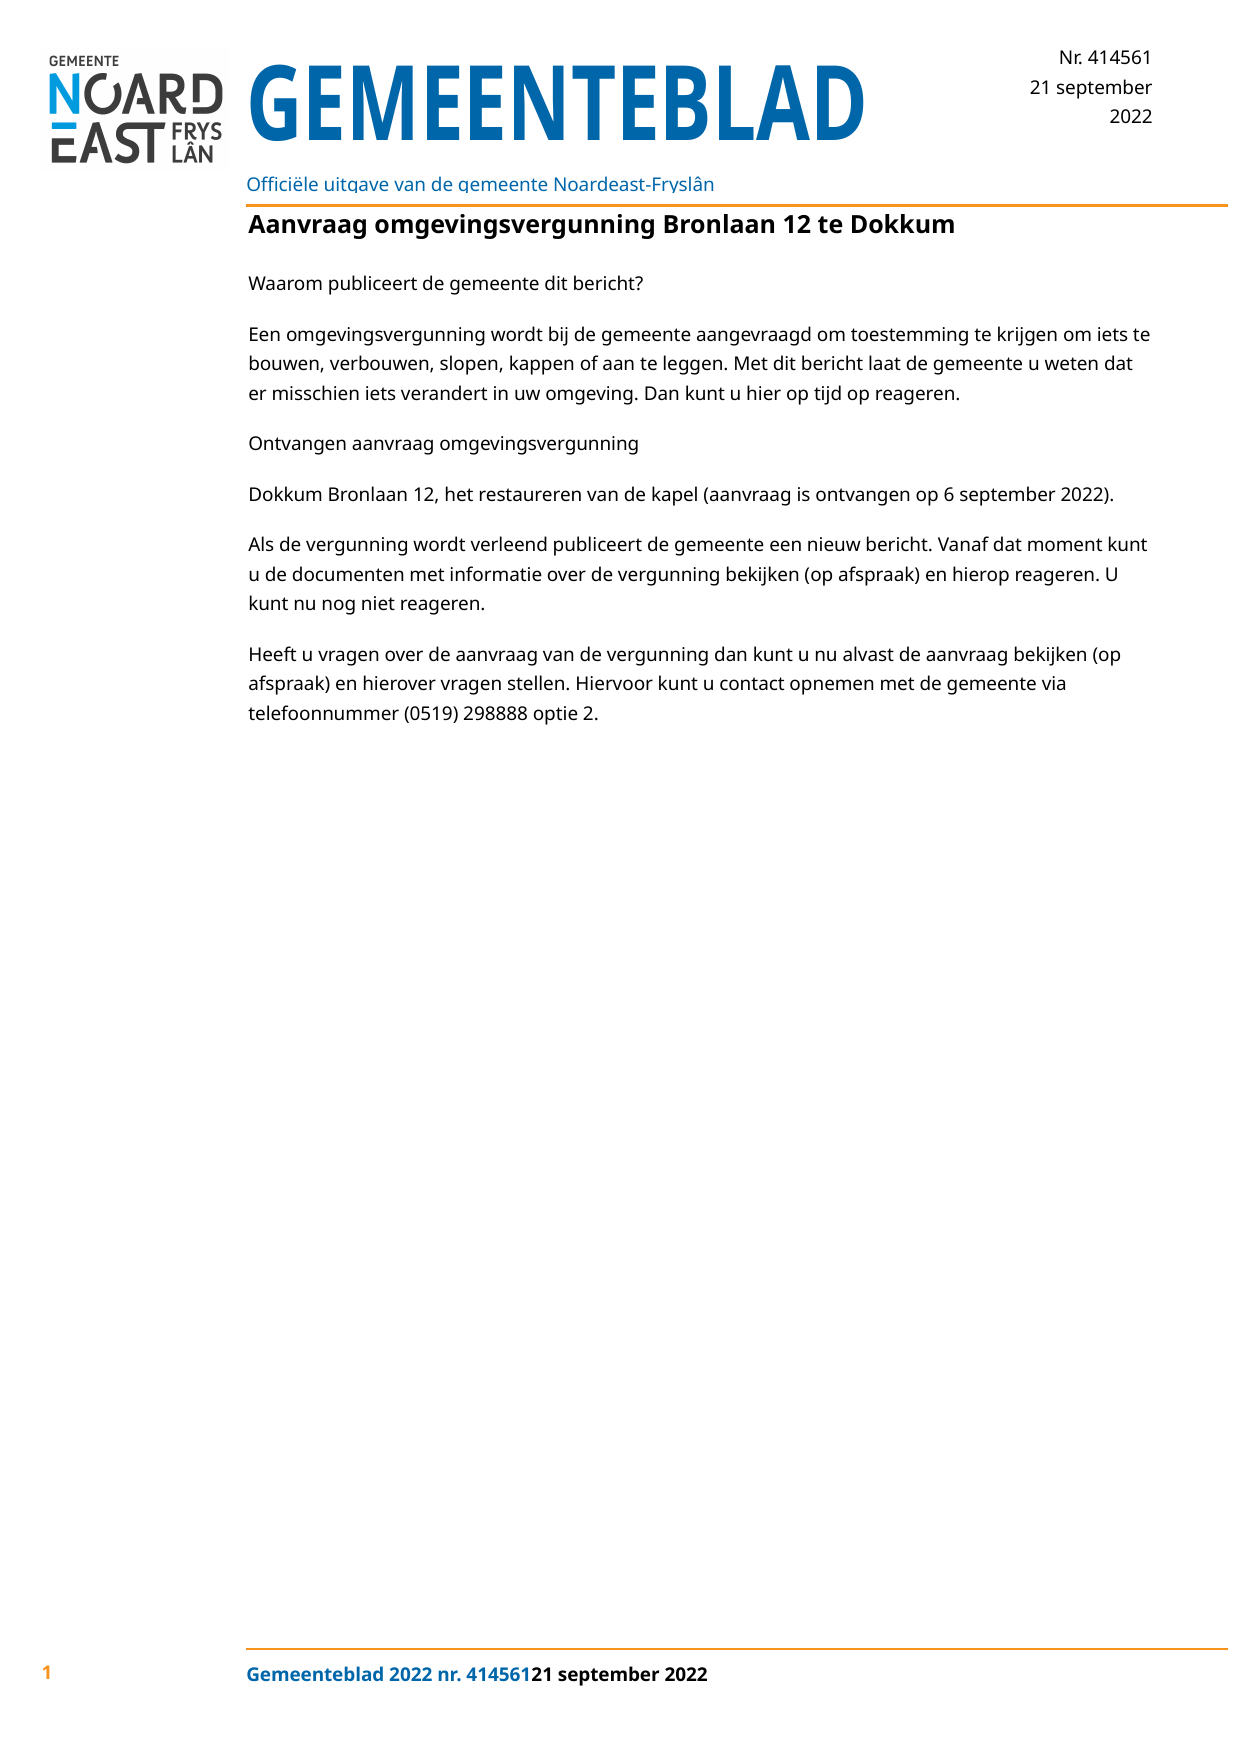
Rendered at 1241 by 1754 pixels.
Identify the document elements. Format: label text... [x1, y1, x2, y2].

text Heeft u vragen over de aanvraag van de vergunning dan kunt u nu alvast de aanvraag bekijken (op afspraak) en hierover vragen stellen. Hiervoor kunt u contact opnemen met de gemeente via telefoonnummer (0519) 298888 optie 2. [248, 641, 1152, 726]
picture [41, 47, 231, 172]
text Aanvraag omgevingsvergunning Bronlaan 12 te Dokkum [248, 207, 1152, 241]
text Waarom publiceert de gemeente dit bericht? [248, 270, 1152, 296]
text Als de vergunning wordt verleend publiceert de gemeente een nieuw bericht. Vanaf dat moment kunt u de documenten met informatie over de vergunning bekijken (op afspraak) en hierop reageren. U kunt nu nog niet reageren. [248, 531, 1152, 616]
text Ontvangen aanvraag omgevingsvergunning [248, 430, 1152, 456]
text Een omgevingsvergunning wordt bij de gemeente aangevraagd om toestemming te krijgen om iets te bouwen, verbouwen, slopen, kappen of aan te leggen. Met dit bericht laat de gemeente u weten dat er misschien iets verandert in uw omgeving. Dan kunt u hier op tijd op reageren. [248, 321, 1152, 406]
text Dokkum Bronlaan 12, het restaureren van de kapel (aanvraag is ontvangen op 6 september 2022). [248, 481, 1152, 506]
